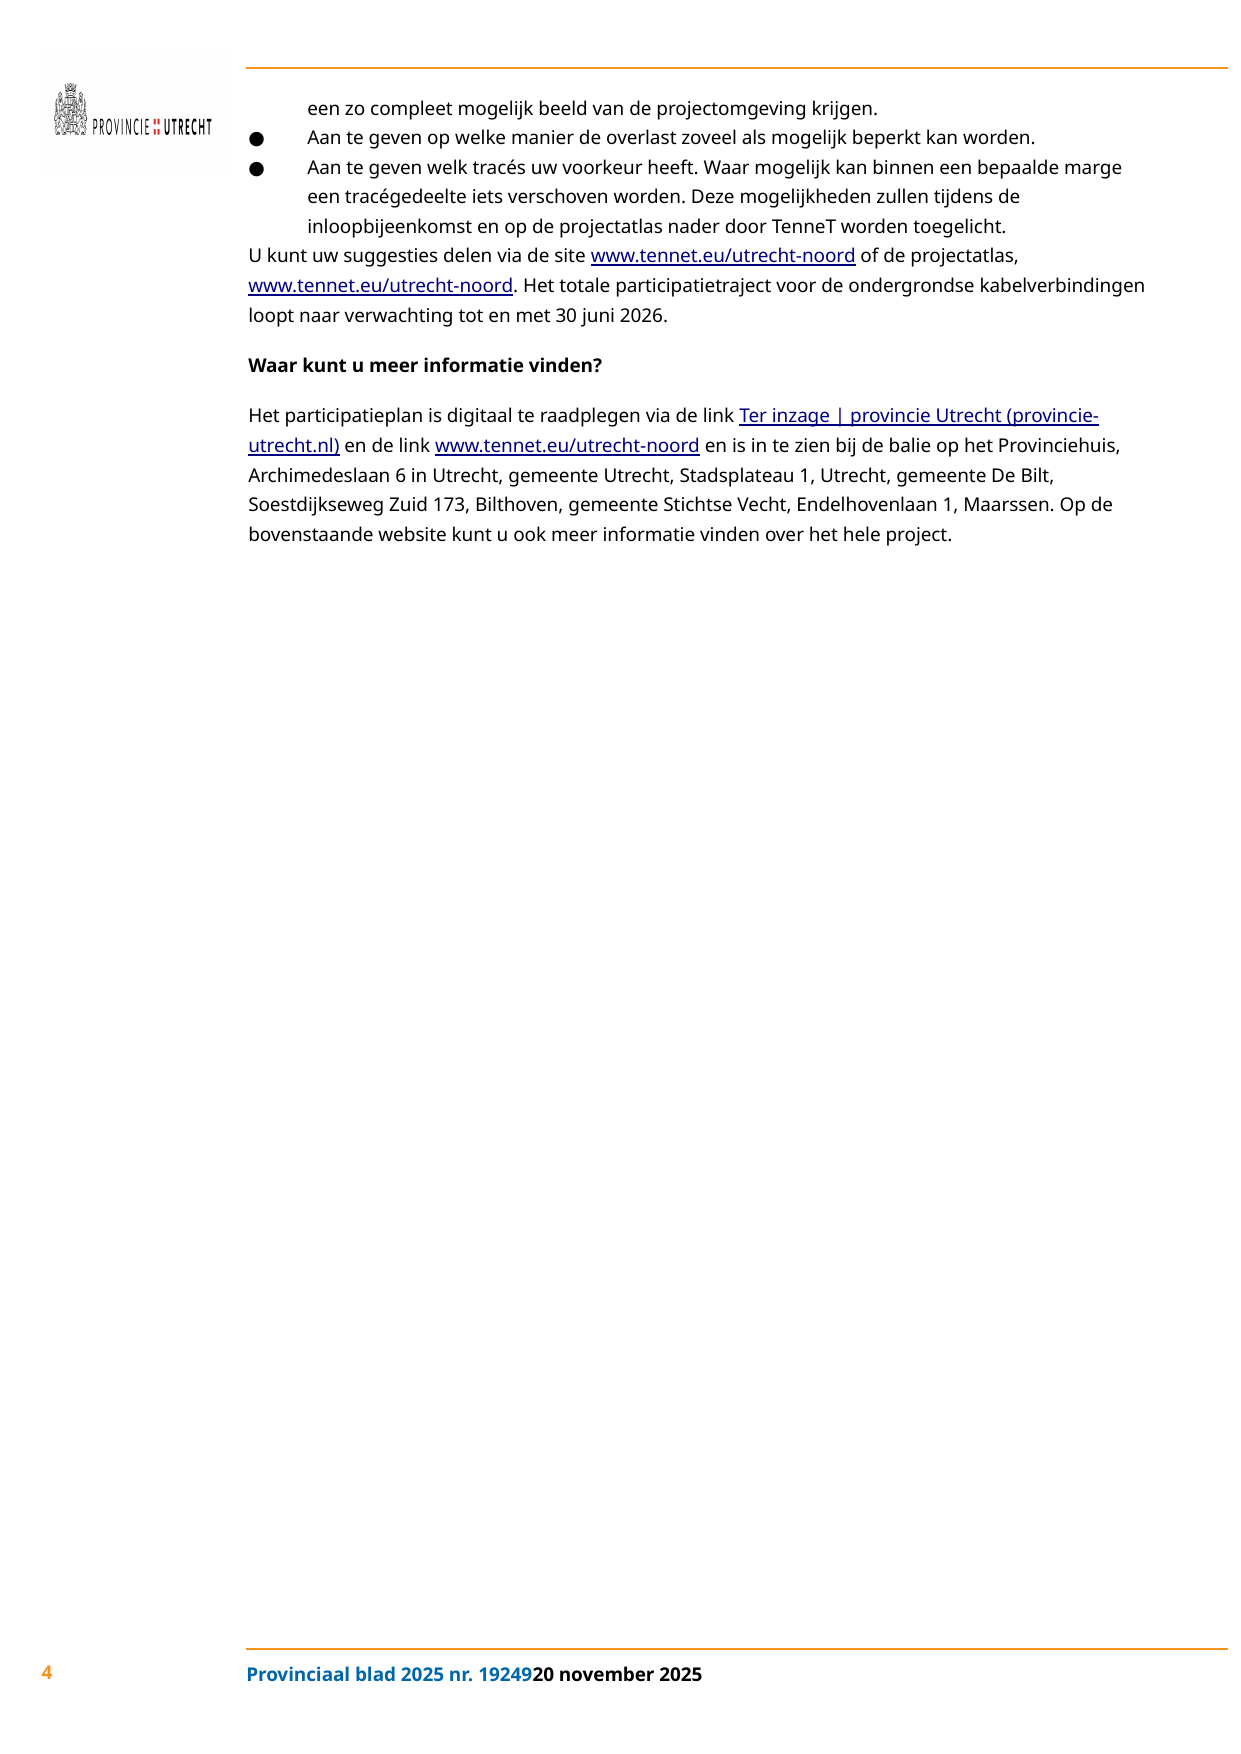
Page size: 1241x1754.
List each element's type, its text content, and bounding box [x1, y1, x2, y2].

list Aan te geven welk tracés uw voorkeur heeft. Waar mogelijk kan binnen een bepaalde marge een tracégedeelte iets verschoven worden. Deze mogelijkheden zullen tijdens de inloopbijeenkomst en op de projectatlas nader door TenneT worden toegelicht. [248, 154, 1152, 239]
text Het participatieplan is digitaal te raadplegen via de link Ter inzage | provincie Utrecht (provincie-utrecht.nl) en de link www.tennet.eu/utrecht-noord en is in te zien bij de balie op het Provinciehuis, Archimedeslaan 6 in Utrecht, gemeente Utrecht, Stadsplateau 1, Utrecht, gemeente De Bilt, Soestdijkseweg Zuid 173, Bilthoven, gemeente Stichtse Vecht, Endelhovenlaan 1, Maarssen. Op de bovenstaande website kunt u ook meer informatie vinden over het hele project. [248, 403, 1152, 547]
text U kunt uw suggesties delen via de site www.tennet.eu/utrecht-noord of de projectatlas, www.tennet.eu/utrecht-noord. Het totale participatietraject voor de ondergrondse kabelverbindingen loopt naar verwachting tot en met 30 juni 2026. [248, 243, 1152, 328]
list Aan te geven op welke manier de overlast zoveel als mogelijk beperkt kan worden. [248, 124, 1152, 150]
picture [41, 47, 231, 172]
list een zo compleet mogelijk beeld van de projectomgeving krijgen. [248, 95, 1152, 121]
text Waar kunt u meer informatie vinden? [248, 352, 1152, 378]
